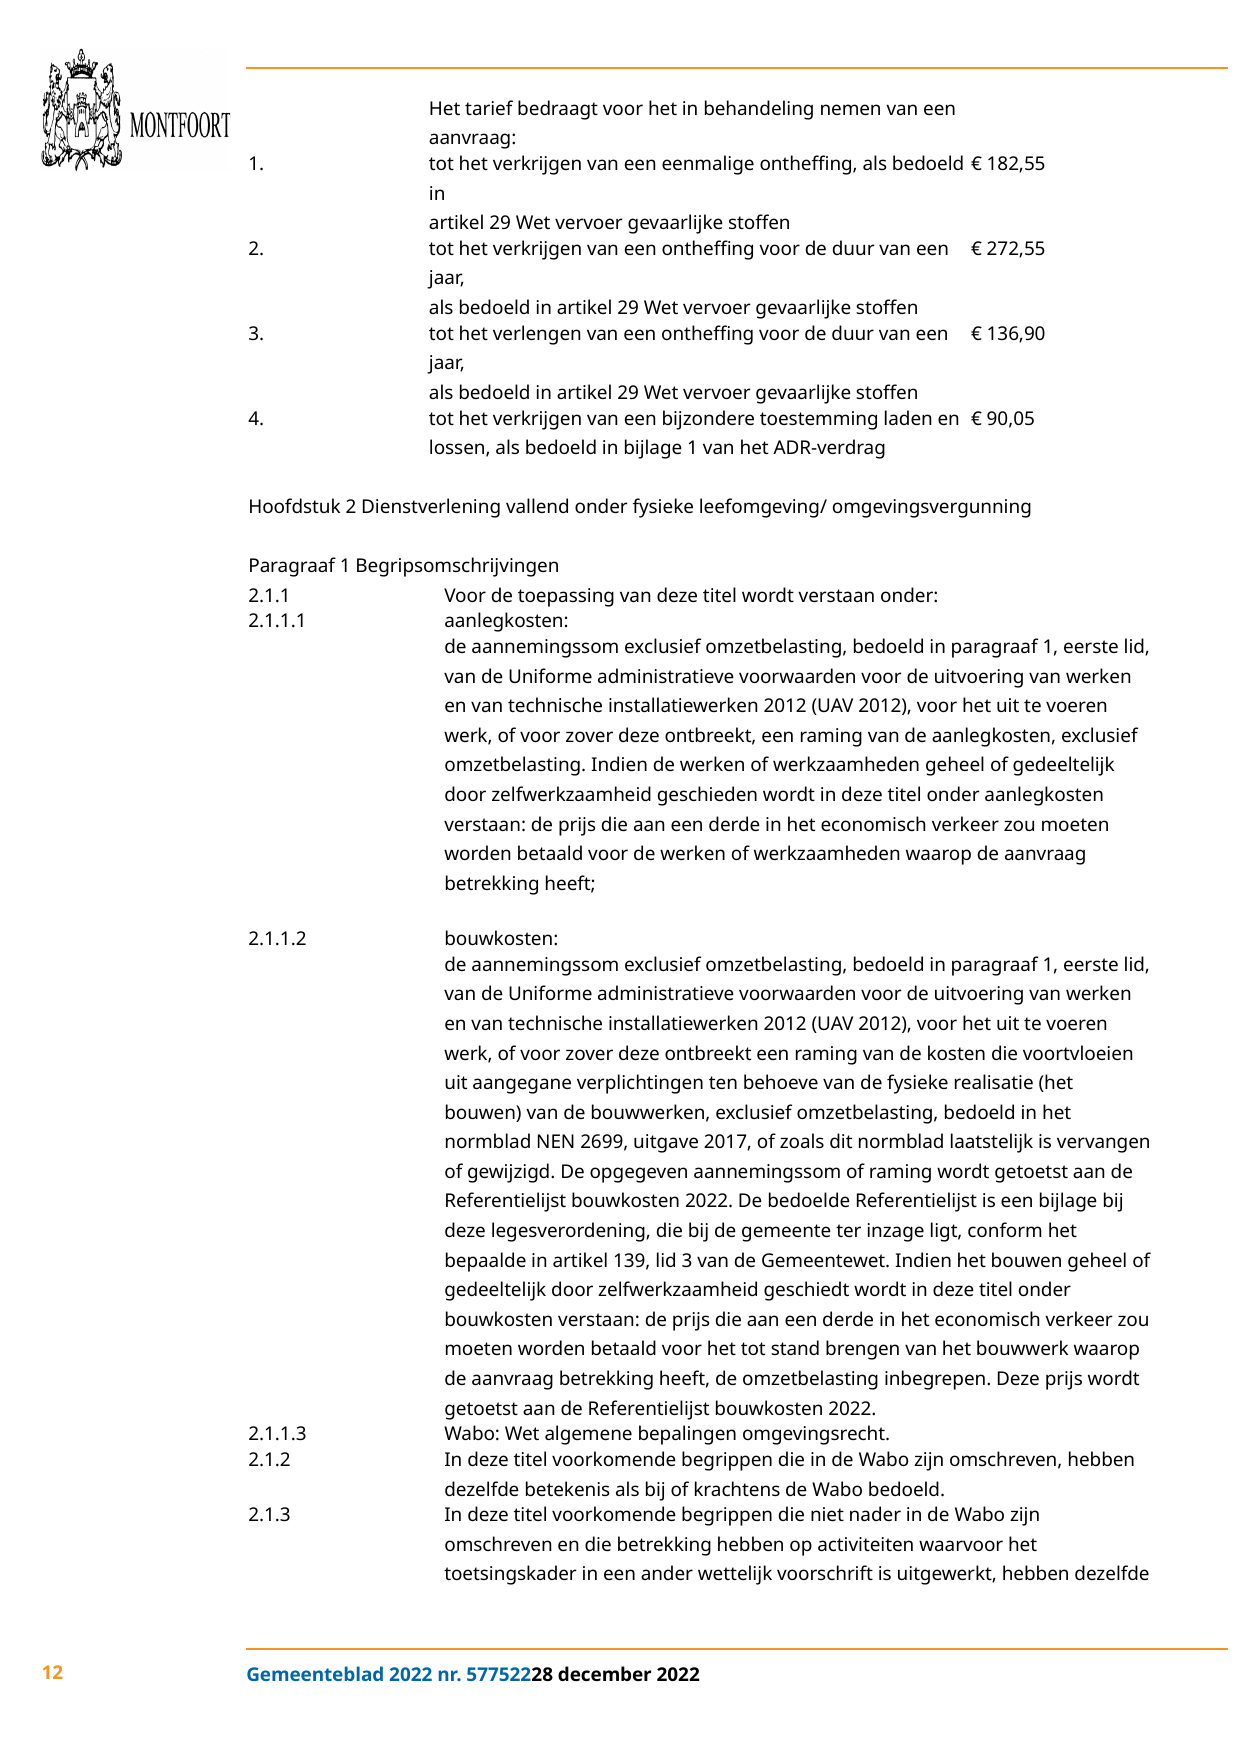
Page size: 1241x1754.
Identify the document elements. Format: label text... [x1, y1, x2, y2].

table_cell de aannemingssom exclusief omzetbelasting, bedoeld in paragraaf 1, eerste lid, van de Uniforme administratieve voorwaarden voor de uitvoering van werken en van technische installatiewerken 2012 (UAV 2012), voor het uit te voeren werk, of voor zover deze ontbreekt, een raming van de aanlegkosten, exclusief omzetbelasting. Indien de werken of werkzaamheden geheel of gedeeltelijk door zelfwerkzaamheid geschieden wordt in deze titel onder aanlegkosten verstaan: de prijs die aan een derde in het economisch verkeer zou moeten worden betaald voor de werken of werkzaamheden waarop de aanvraag betrekking heeft; [444, 633, 1152, 925]
table_cell aanlegkosten: [444, 608, 1152, 633]
table_cell tot het verkrijgen van een ontheffing voor de duur van een jaar, als bedoeld in artikel 29 Wet vervoer gevaarlijke stoffen [429, 235, 971, 320]
table_cell 2.1.2 [248, 1446, 444, 1501]
table_cell [248, 633, 444, 925]
table_cell 3. [248, 320, 429, 405]
table_cell tot het verlengen van een ontheffing voor de duur van een jaar, als bedoeld in artikel 29 Wet vervoer gevaarlijke stoffen [429, 320, 971, 405]
table_cell bouwkosten: [444, 925, 1152, 951]
table_cell € 182,55 [971, 150, 1152, 235]
table_header Voor de toepassing van deze titel wordt verstaan onder: [444, 582, 1152, 607]
text Hoofdstuk 2 Dienstverlening vallend onder fysieke leefomgeving/ omgevingsvergunning [248, 493, 1152, 519]
table_header [971, 95, 1152, 150]
table_cell € 90,05 [971, 405, 1152, 460]
table_header 2.1.1 [248, 582, 444, 607]
table_cell In deze titel voorkomende begrippen die in de Wabo zijn omschreven, hebben dezelfde betekenis als bij of krachtens de Wabo bedoeld. [444, 1446, 1152, 1501]
text Paragraaf 1 Begripsomschrijvingen [248, 552, 1152, 578]
picture [41, 47, 231, 172]
table_cell 2.1.3 [248, 1501, 444, 1586]
table_cell [248, 951, 444, 1420]
table_cell Wabo: Wet algemene bepalingen omgevingsrecht. [444, 1420, 1152, 1446]
table_cell In deze titel voorkomende begrippen die niet nader in de Wabo zijn omschreven en die betrekking hebben op activiteiten waarvoor het toetsingskader in een ander wettelijk voorschrift is uitgewerkt, hebben dezelfde [444, 1501, 1152, 1586]
table_cell 2.1.1.2 [248, 925, 444, 951]
table_cell de aannemingssom exclusief omzetbelasting, bedoeld in paragraaf 1, eerste lid, van de Uniforme administratieve voorwaarden voor de uitvoering van werken en van technische installatiewerken 2012 (UAV 2012), voor het uit te voeren werk, of voor zover deze ontbreekt een raming van de kosten die voortvloeien uit aangegane verplichtingen ten behoeve van de fysieke realisatie (het bouwen) van de bouwwerken, exclusief omzetbelasting, bedoeld in het normblad NEN 2699, uitgave 2017, of zoals dit normblad laatstelijk is vervangen of gewijzigd. De opgegeven aannemingssom of raming wordt getoetst aan de Referentielijst bouwkosten 2022. De bedoelde Referentielijst is een bijlage bij deze legesverordening, die bij de gemeente ter inzage ligt, conform het bepaalde in artikel 139, lid 3 van de Gemeentewet. Indien het bouwen geheel of gedeeltelijk door zelfwerkzaamheid geschiedt wordt in deze titel onder bouwkosten verstaan: de prijs die aan een derde in het economisch verkeer zou moeten worden betaald voor het tot stand brengen van het bouwwerk waarop de aanvraag betrekking heeft, de omzetbelasting inbegrepen. Deze prijs wordt getoetst aan de Referentielijst bouwkosten 2022. [444, 951, 1152, 1420]
table_cell 2.1.1.3 [248, 1420, 444, 1446]
table_header [248, 95, 429, 150]
table_cell 1. [248, 150, 429, 235]
table_cell € 136,90 [971, 320, 1152, 405]
table_header Het tarief bedraagt voor het in behandeling nemen van een aanvraag: [429, 95, 971, 150]
table_cell 2.1.1.1 [248, 608, 444, 633]
table_cell tot het verkrijgen van een bijzondere toestemming laden en lossen, als bedoeld in bijlage 1 van het ADR-verdrag [429, 405, 971, 460]
table_cell € 272,55 [971, 235, 1152, 320]
table_cell 4. [248, 405, 429, 460]
table_cell tot het verkrijgen van een eenmalige ontheffing, als bedoeld in artikel 29 Wet vervoer gevaarlijke stoffen [429, 150, 971, 235]
table_cell 2. [248, 235, 429, 320]
